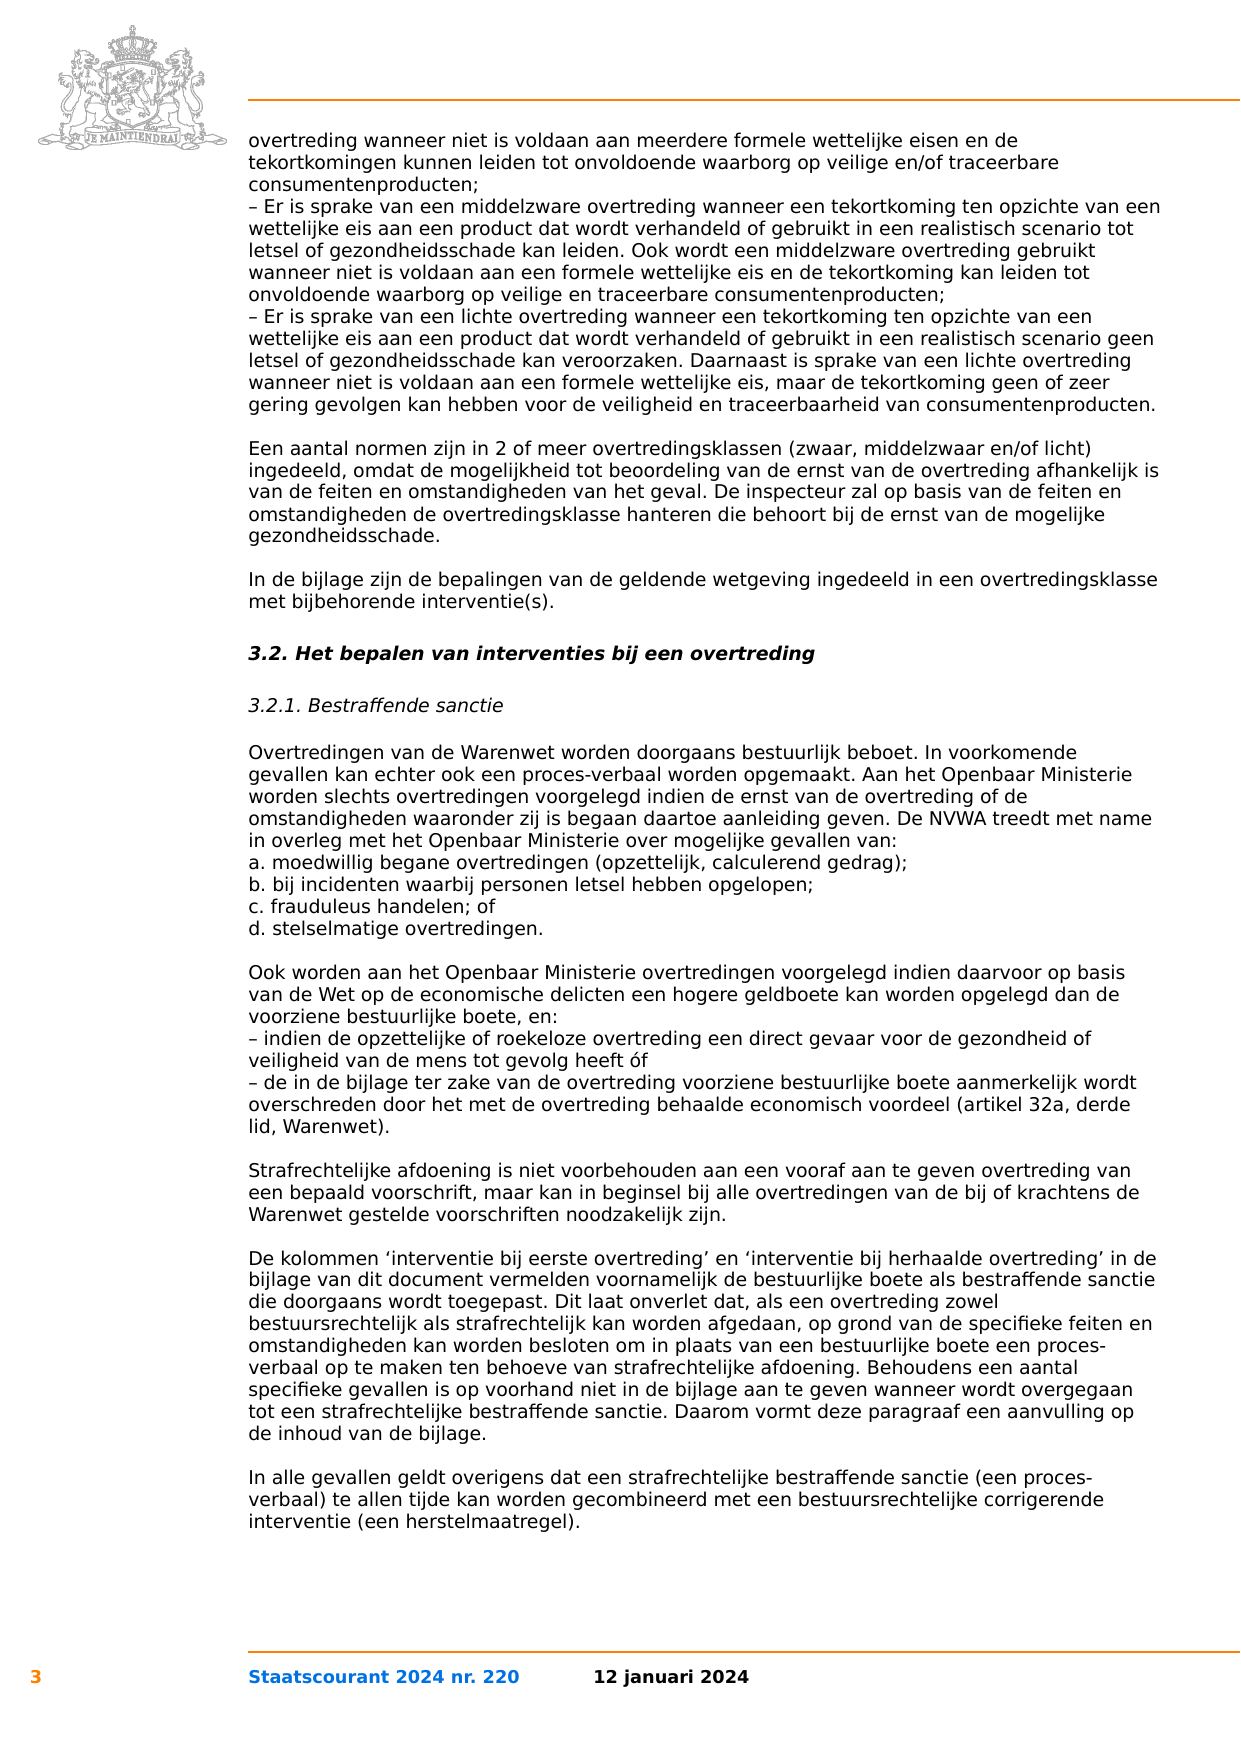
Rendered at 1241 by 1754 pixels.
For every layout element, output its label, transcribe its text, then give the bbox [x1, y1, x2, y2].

text c. frauduleus handelen; of [248, 896, 1163, 918]
text d. stelselmatige overtredingen. [248, 918, 1163, 940]
text Een aantal normen zijn in 2 of meer overtredingsklassen (zwaar, middelzwaar en/of licht) ingedeeld, omdat de mogelijkheid tot beoordeling van de ernst van de overtreding afhankelijk is van de feiten en omstandigheden van het geval. De inspecteur zal op basis van de feiten en omstandigheden de overtredingsklasse hanteren die behoort bij de ernst van de mogelijke gezondheidsschade. [248, 437, 1163, 547]
subtitle 3.2. Het bepalen van interventies bij een overtreding [248, 643, 1163, 665]
text Overtredingen van de Warenwet worden doorgaans bestuurlijk beboet. In voorkomende gevallen kan echter ook een proces-verbaal worden opgemaakt. Aan het Openbaar Ministerie worden slechts overtredingen voorgelegd indien de ernst van de overtreding of de omstandigheden waaronder zij is begaan daartoe aanleiding geven. De NVWA treedt met name in overleg met het Openbaar Ministerie over mogelijke gevallen van: [248, 742, 1163, 852]
text De kolommen ‘interventie bij eerste overtreding’ en ‘interventie bij herhaalde overtreding’ in de bijlage van dit document vermelden voornamelijk de bestuurlijke boete als bestraffende sanctie die doorgaans wordt toegepast. Dit laat onverlet dat, als een overtreding zowel bestuursrechtelijk als strafrechtelijk kan worden afgedaan, op grond van de specifieke feiten en omstandigheden kan worden besloten om in plaats van een bestuurlijke boete een proces-verbaal op te maken ten behoeve van strafrechtelijke afdoening. Behoudens een aantal specifieke gevallen is op voorhand niet in de bijlage aan te geven wanneer wordt overgegaan tot een strafrechtelijke bestraffende sanctie. Daarom vormt deze paragraaf een aanvulling op de inhoud van de bijlage. [248, 1247, 1163, 1445]
text Strafrechtelijke afdoening is niet voorbehouden aan een vooraf aan te geven overtreding van een bepaald voorschrift, maar kan in beginsel bij alle overtredingen van de bij of krachtens de Warenwet gestelde voorschriften noodzakelijk zijn. [248, 1159, 1163, 1226]
text – Er is sprake van een lichte overtreding wanneer een tekortkoming ten opzichte van een wettelijke eis aan een product dat wordt verhandeld of gebruikt in een realistisch scenario geen letsel of gezondheidsschade kan veroorzaken. Daarnaast is sprake van een lichte overtreding wanneer niet is voldaan aan een formele wettelijke eis, maar de tekortkoming geen of zeer gering gevolgen kan hebben voor de veiligheid en traceerbaarheid van consumentenproducten. [248, 306, 1163, 416]
subtitle 3.2.1. Bestraffende sanctie [248, 695, 1163, 717]
text overtreding wanneer niet is voldaan aan meerdere formele wettelijke eisen en de tekortkomingen kunnen leiden tot onvoldoende waarborg op veilige en/of traceerbare consumentenproducten; [248, 130, 1163, 196]
text – de in de bijlage ter zake van de overtreding voorziene bestuurlijke boete aanmerkelijk wordt overschreden door het met de overtreding behaalde economisch voordeel (artikel 32a, derde lid, Warenwet). [248, 1072, 1163, 1138]
picture [38, 25, 227, 150]
text b. bij incidenten waarbij personen letsel hebben opgelopen; [248, 874, 1163, 896]
text Ook worden aan het Openbaar Ministerie overtredingen voorgelegd indien daarvoor op basis van de Wet op de economische delicten een hogere geldboete kan worden opgelegd dan de voorziene bestuurlijke boete, en: [248, 962, 1163, 1028]
text In alle gevallen geldt overigens dat een strafrechtelijke bestraffende sanctie (een proces-verbaal) te allen tijde kan worden gecombineerd met een bestuursrechtelijke corrigerende interventie (een herstelmaatregel). [248, 1467, 1163, 1533]
text – Er is sprake van een middelzware overtreding wanneer een tekortkoming ten opzichte van een wettelijke eis aan een product dat wordt verhandeld of gebruikt in een realistisch scenario tot letsel of gezondheidsschade kan leiden. Ook wordt een middelzware overtreding gebruikt wanneer niet is voldaan aan een formele wettelijke eis en de tekortkoming kan leiden tot onvoldoende waarborg op veilige en traceerbare consumentenproducten; [248, 196, 1163, 306]
text a. moedwillig begane overtredingen (opzettelijk, calculerend gedrag); [248, 852, 1163, 874]
text – indien de opzettelijke of roekeloze overtreding een direct gevaar voor de gezondheid of veiligheid van de mens tot gevolg heeft óf [248, 1028, 1163, 1072]
text In de bijlage zijn de bepalingen van de geldende wetgeving ingedeeld in een overtredingsklasse met bijbehorende interventie(s). [248, 569, 1163, 613]
